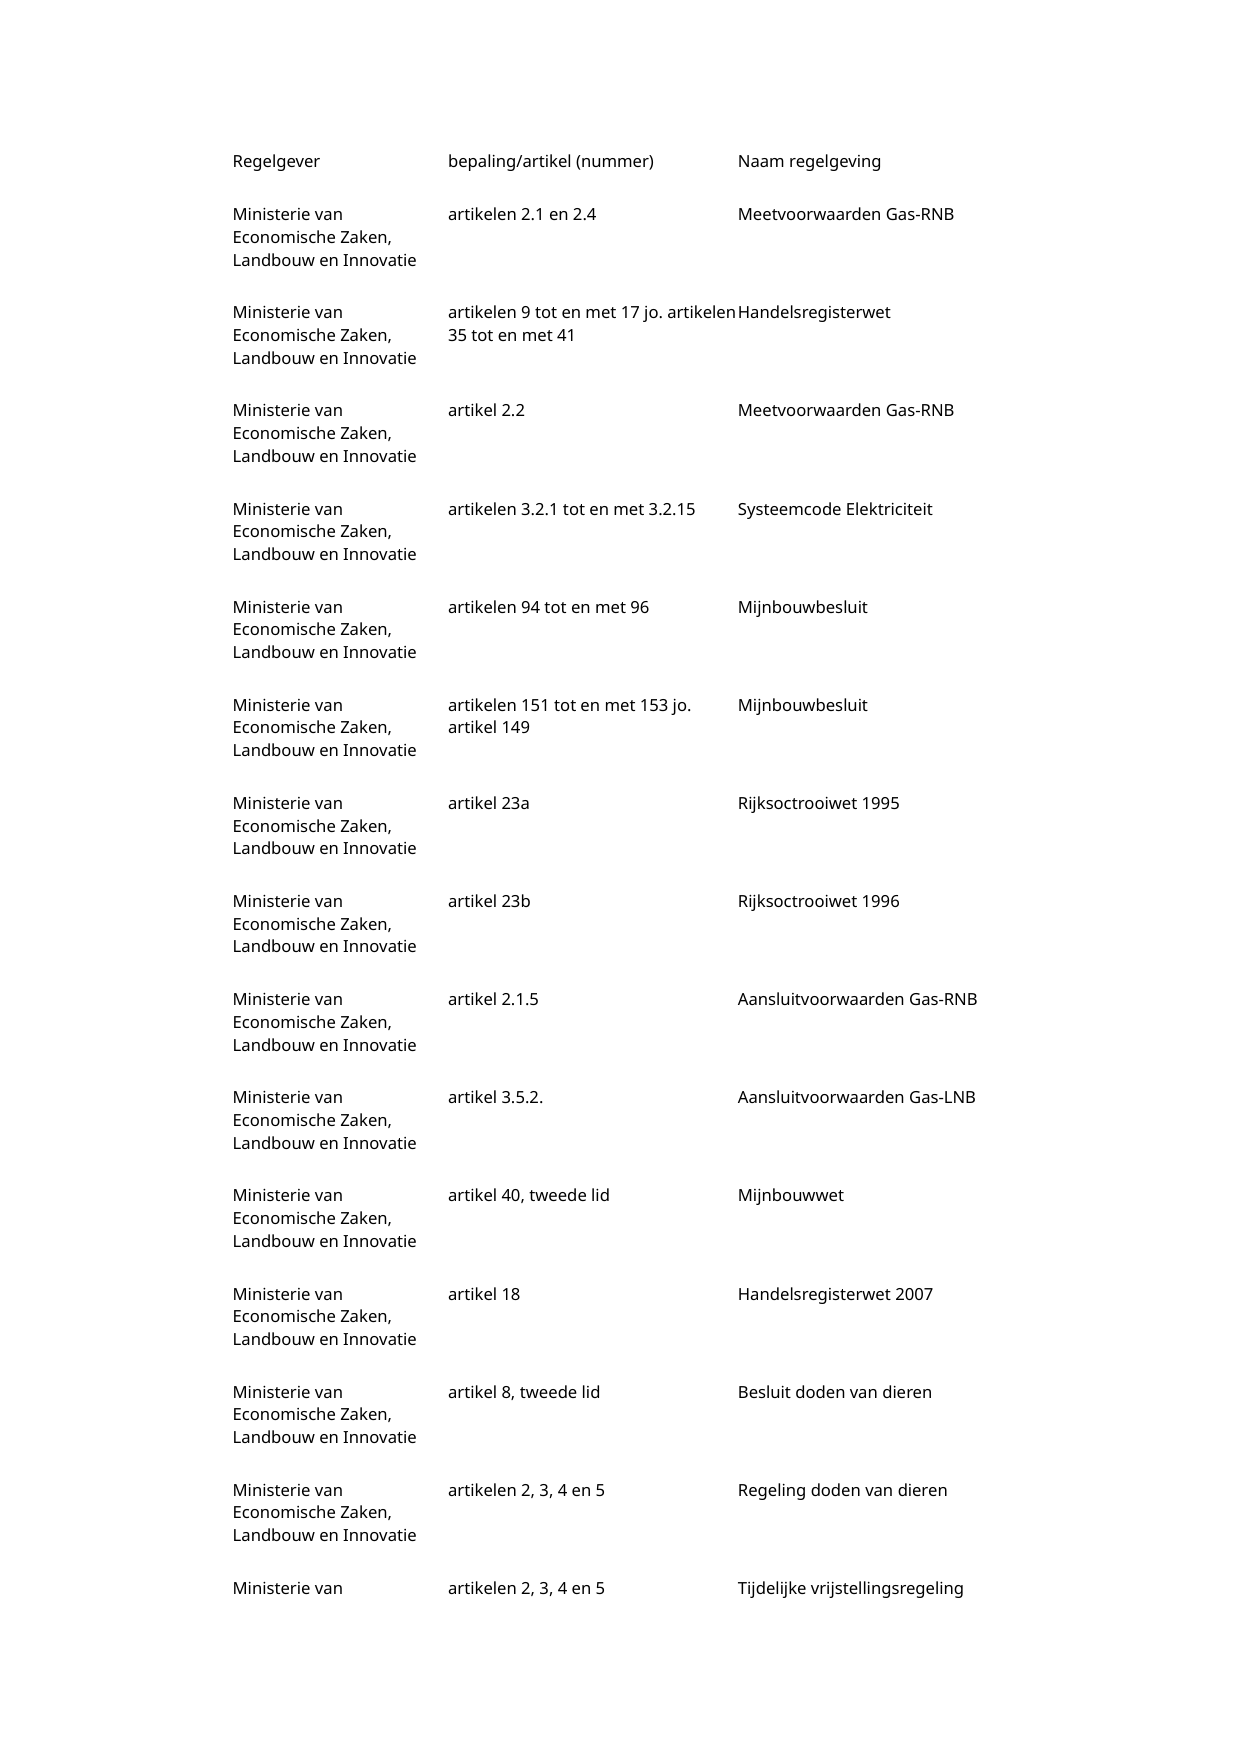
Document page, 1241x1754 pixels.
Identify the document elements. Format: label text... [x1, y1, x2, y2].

table_cell artikelen 9 tot en met 17 jo. artikelen 35 tot en met 41 [448, 301, 738, 399]
table_cell Aansluitvoorwaarden Gas-RNB [738, 988, 1053, 1086]
table_cell Ministerie van Economische Zaken, Landbouw en Innovatie [233, 791, 448, 889]
table_cell artikelen 3.2.1 tot en met 3.2.15 [448, 497, 738, 595]
table_cell artikel 3.5.2. [448, 1086, 738, 1184]
table_cell Regeling doden van dieren [738, 1478, 1053, 1576]
table_cell artikelen 2, 3, 4 en 5 [448, 1576, 738, 1599]
table_cell Rijksoctrooiwet 1995 [738, 791, 1053, 889]
table_cell Ministerie van Economische Zaken, Landbouw en Innovatie [233, 1184, 448, 1282]
table_cell artikelen 2, 3, 4 en 5 [448, 1478, 738, 1576]
table_cell artikelen 2.1 en 2.4 [448, 203, 738, 301]
table_cell Meetvoorwaarden Gas-RNB [738, 399, 1053, 497]
table_cell artikel 2.2 [448, 399, 738, 497]
table_cell Aansluitvoorwaarden Gas-LNB [738, 1086, 1053, 1184]
table_cell Ministerie van Economische Zaken, Landbouw en Innovatie [233, 1380, 448, 1478]
table_cell Ministerie van [233, 1576, 448, 1599]
table_cell Ministerie van Economische Zaken, Landbouw en Innovatie [233, 693, 448, 791]
table_cell Besluit doden van dieren [738, 1380, 1053, 1478]
table_cell Mijnbouwbesluit [738, 693, 1053, 791]
table_cell Meetvoorwaarden Gas-RNB [738, 203, 1053, 301]
table_header bepaling/artikel (nummer) [448, 150, 738, 203]
table_cell Ministerie van Economische Zaken, Landbouw en Innovatie [233, 988, 448, 1086]
table_cell Ministerie van Economische Zaken, Landbouw en Innovatie [233, 890, 448, 988]
table_cell Rijksoctrooiwet 1996 [738, 890, 1053, 988]
table_cell Mijnbouwbesluit [738, 595, 1053, 693]
table_cell Handelsregisterwet 2007 [738, 1282, 1053, 1380]
table_cell Systeemcode Elektriciteit [738, 497, 1053, 595]
table_cell Ministerie van Economische Zaken, Landbouw en Innovatie [233, 595, 448, 693]
table_cell Ministerie van Economische Zaken, Landbouw en Innovatie [233, 1086, 448, 1184]
table_cell artikel 18 [448, 1282, 738, 1380]
table_cell artikelen 151 tot en met 153 jo. artikel 149 [448, 693, 738, 791]
table_cell artikelen 94 tot en met 96 [448, 595, 738, 693]
table_cell Ministerie van Economische Zaken, Landbouw en Innovatie [233, 1282, 448, 1380]
table_cell Mijnbouwwet [738, 1184, 1053, 1282]
table_cell Ministerie van Economische Zaken, Landbouw en Innovatie [233, 301, 448, 399]
table_cell artikel 8, tweede lid [448, 1380, 738, 1478]
table_cell Ministerie van Economische Zaken, Landbouw en Innovatie [233, 497, 448, 595]
table_cell Handelsregisterwet [738, 301, 1053, 399]
table_cell Tijdelijke vrijstellingsregeling [738, 1576, 1053, 1599]
table_cell Ministerie van Economische Zaken, Landbouw en Innovatie [233, 399, 448, 497]
table_header Regelgever [233, 150, 448, 203]
table_cell artikel 2.1.5 [448, 988, 738, 1086]
table_cell artikel 40, tweede lid [448, 1184, 738, 1282]
table_cell artikel 23a [448, 791, 738, 889]
table_header Naam regelgeving [738, 150, 1053, 203]
table_cell artikel 23b [448, 890, 738, 988]
table_cell Ministerie van Economische Zaken, Landbouw en Innovatie [233, 203, 448, 301]
table_cell Ministerie van Economische Zaken, Landbouw en Innovatie [233, 1478, 448, 1576]
